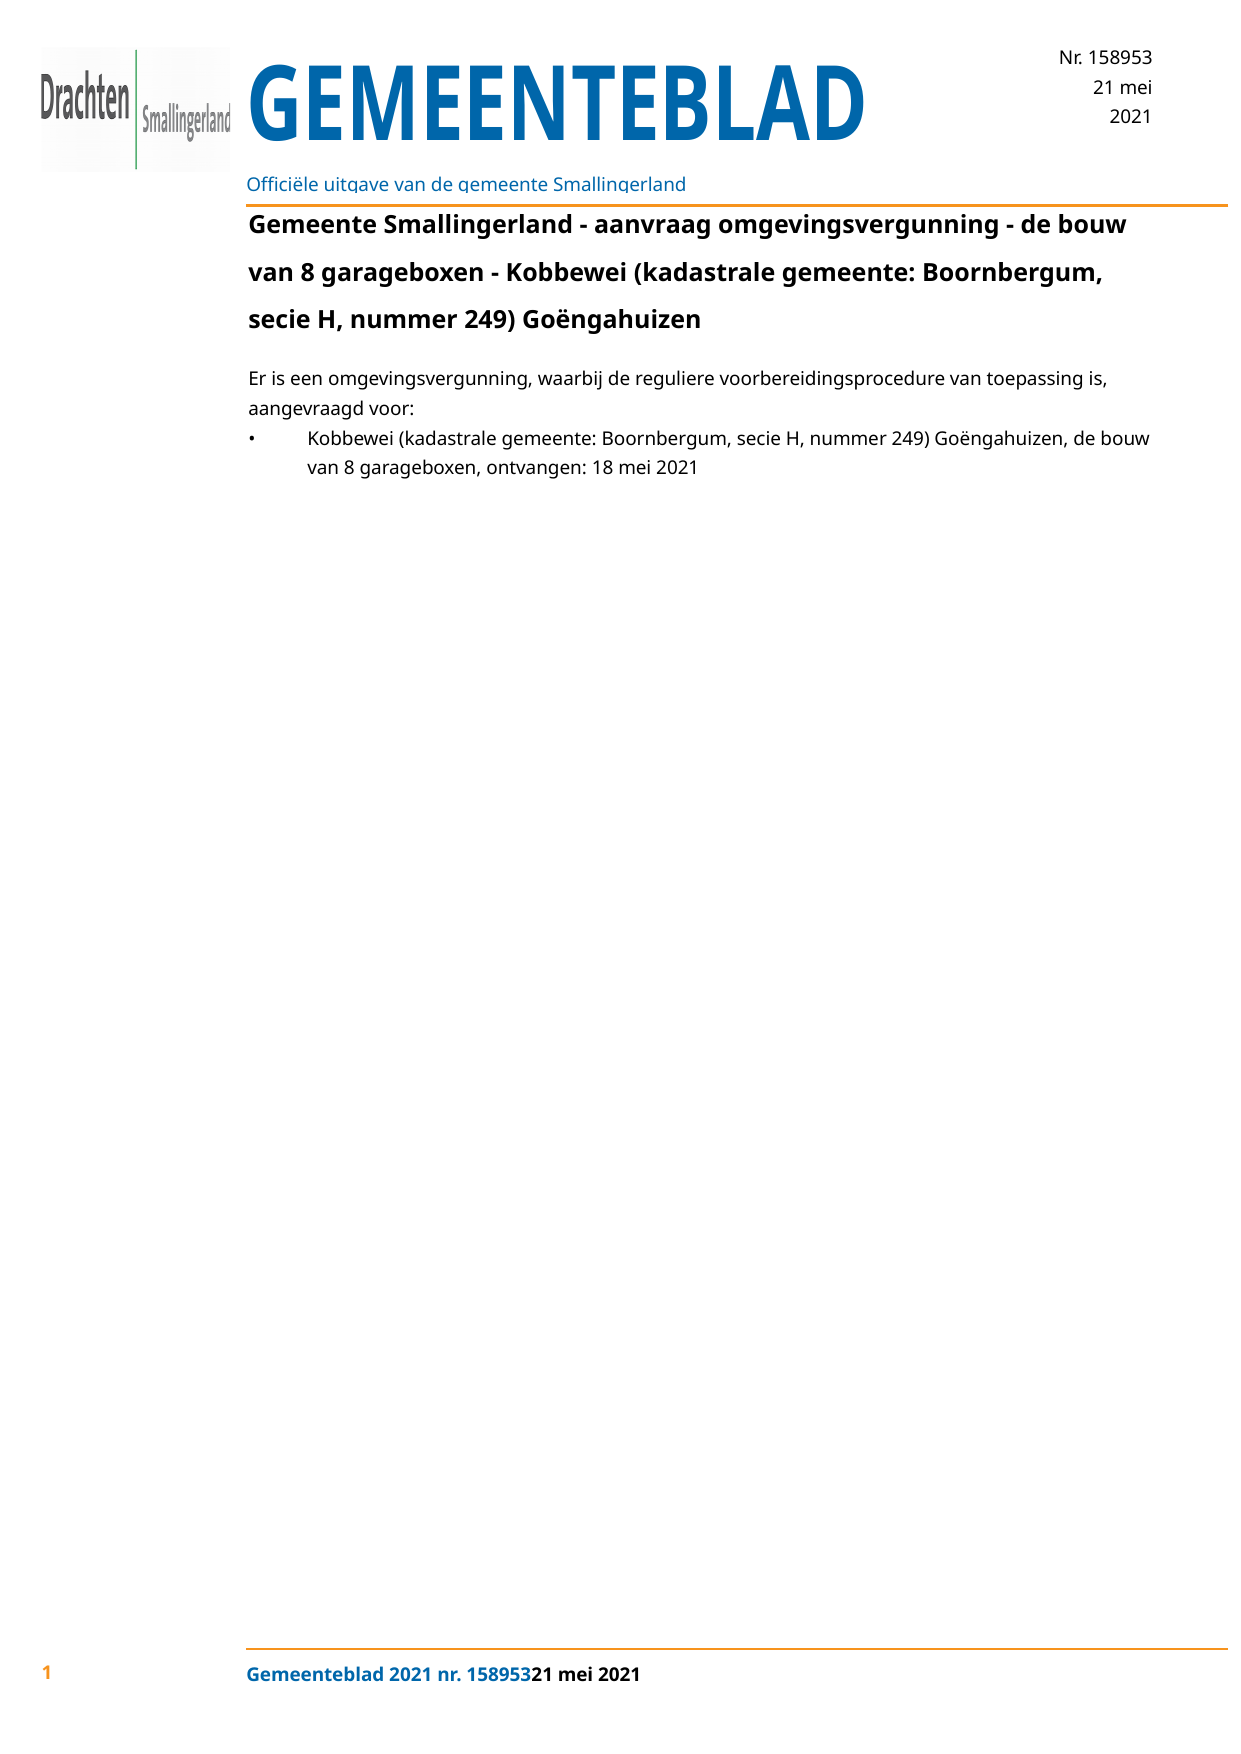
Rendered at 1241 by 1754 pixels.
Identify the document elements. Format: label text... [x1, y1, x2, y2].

text Er is een omgevingsvergunning, waarbij de reguliere voorbereidingsprocedure van toepassing is, aangevraagd voor: [248, 366, 1152, 421]
list Kobbewei (kadastrale gemeente: Boornbergum, secie H, nummer 249) Goëngahuizen, de bouw van 8 garageboxen, ontvangen: 18 mei 2021 [248, 425, 1152, 480]
text Gemeente Smallingerland - aanvraag omgevingsvergunning - de bouw van 8 garageboxen - Kobbewei (kadastrale gemeente: Boornbergum, secie H, nummer 249) Goëngahuizen [248, 207, 1152, 336]
picture [41, 47, 231, 172]
